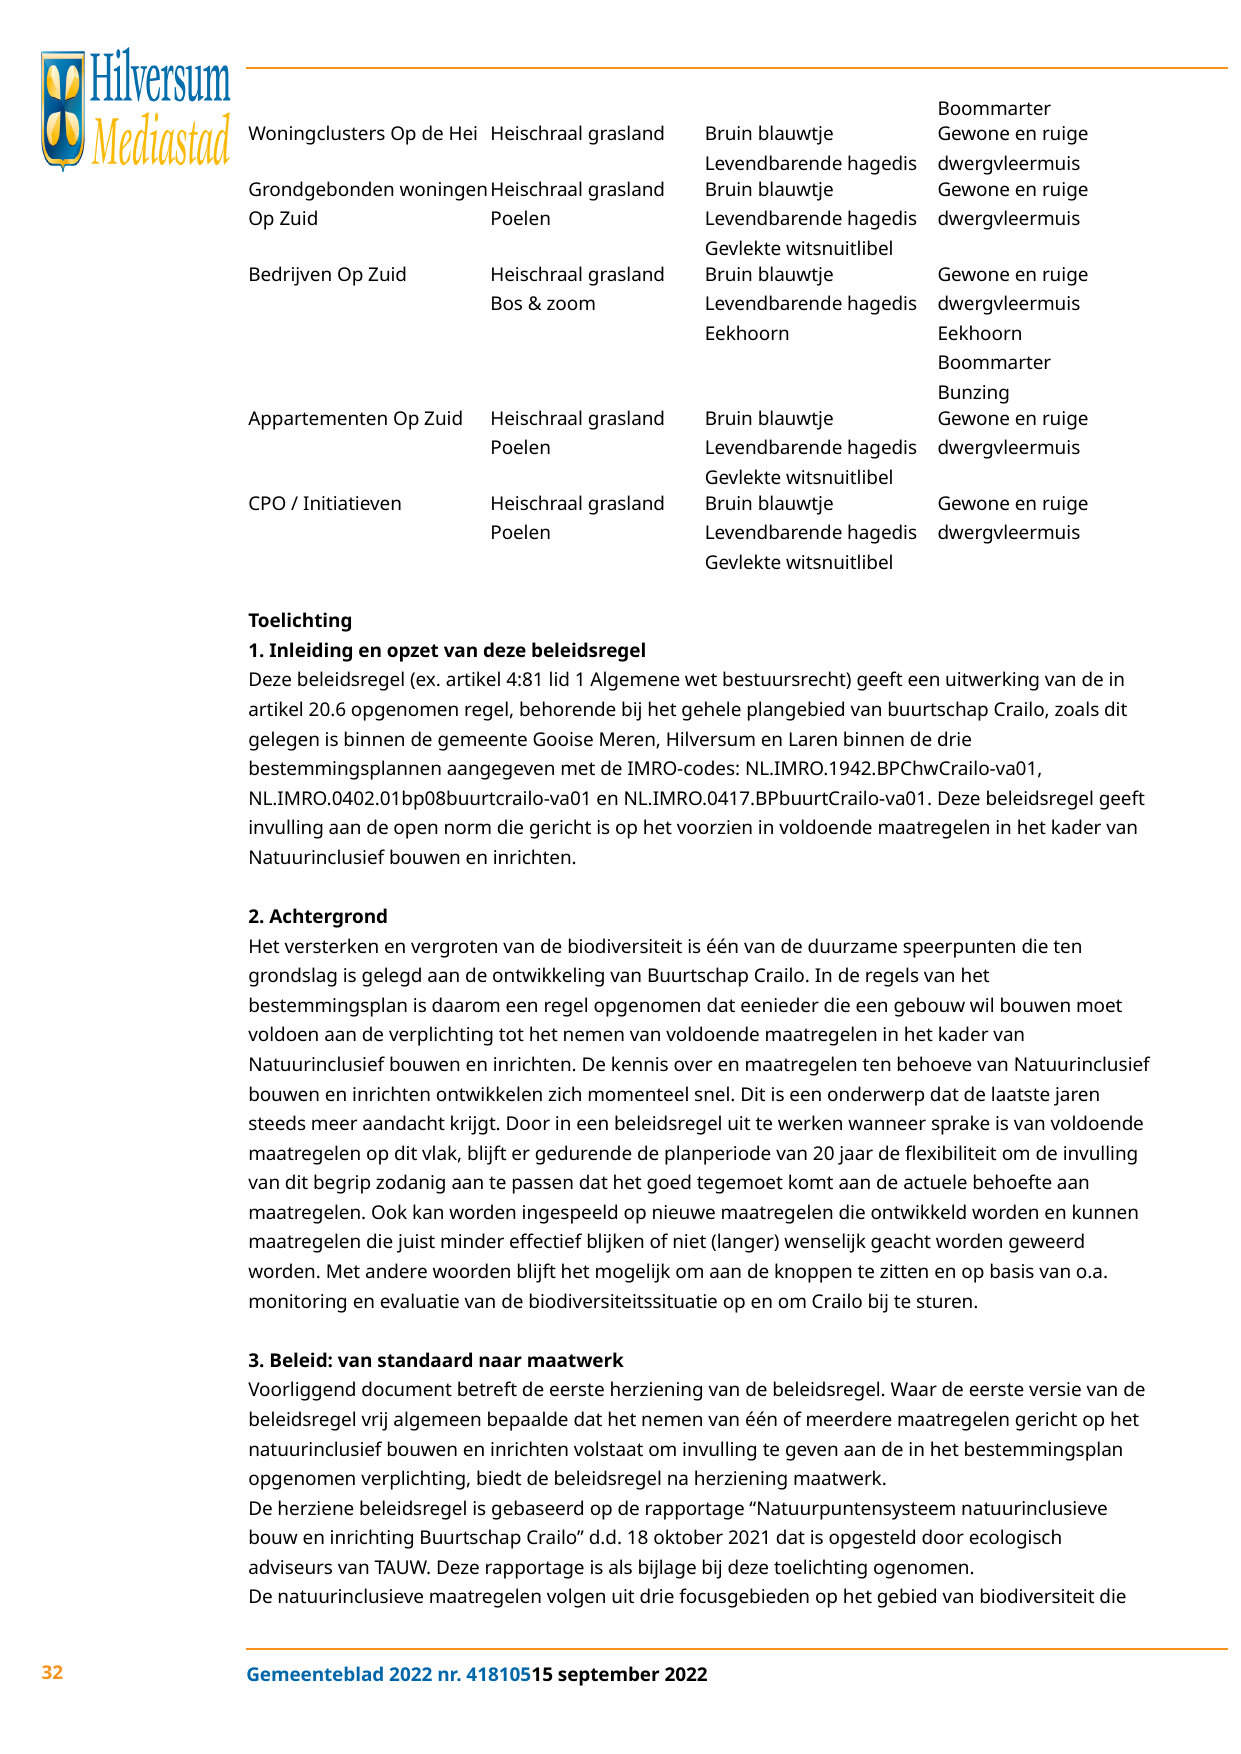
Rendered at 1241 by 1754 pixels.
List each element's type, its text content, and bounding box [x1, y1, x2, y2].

table_cell CPO / Initiatieven [248, 490, 490, 574]
table_cell Bruin blauwtje Levendbarende hagedis Eekhoorn [705, 261, 937, 405]
table_cell Heischraal grasland [490, 121, 704, 176]
table_cell Bruin blauwtje Levendbarende hagedis Gevlekte witsnuitlibel [705, 176, 937, 261]
picture [41, 47, 231, 172]
text Voorliggend document betreft de eerste herziening van de beleidsregel. Waar de eerste versie van de beleidsregel vrij algemeen bepaalde dat het nemen van één of meerdere maatregelen gericht op het natuurinclusief bouwen en inrichten volstaat om invulling te geven aan de in het bestemmingsplan opgenomen verplichting, biedt de beleidsregel na herziening maatwerk. [248, 1377, 1152, 1491]
table_cell Gewone en ruige dwergvleermuis Eekhoorn Boommarter Bunzing [937, 261, 1152, 405]
text De natuurinclusieve maatregelen volgen uit drie focusgebieden op het gebied van biodiversiteit die [248, 1584, 1152, 1609]
table_cell [248, 95, 490, 121]
table_cell Bedrijven Op Zuid [248, 261, 490, 405]
table_cell Bruin blauwtje Levendbarende hagedis [705, 121, 937, 176]
text 3. Beleid: van standaard naar maatwerk [248, 1347, 1152, 1373]
table_cell Boommarter [937, 95, 1152, 121]
table_cell Heischraal grasland Poelen [490, 490, 704, 574]
table_cell Gewone en ruige dwergvleermuis [937, 490, 1152, 574]
text De herziene beleidsregel is gebaseerd op de rapportage “Natuurpuntensysteem natuurinclusieve bouw en inrichting Buurtschap Crailo” d.d. 18 oktober 2021 dat is opgesteld door ecologisch adviseurs van TAUW. Deze rapportage is als bijlage bij deze toelichting ogenomen. [248, 1495, 1152, 1580]
table_cell Gewone en ruige dwergvleermuis [937, 121, 1152, 176]
table_cell Gewone en ruige dwergvleermuis [937, 176, 1152, 261]
table_cell [490, 95, 704, 121]
table_cell Bruin blauwtje Levendbarende hagedis Gevlekte witsnuitlibel [705, 490, 937, 574]
table_cell Woningclusters Op de Hei [248, 121, 490, 176]
table_cell Bruin blauwtje Levendbarende hagedis Gevlekte witsnuitlibel [705, 405, 937, 490]
table_cell Gewone en ruige dwergvleermuis [937, 405, 1152, 490]
text Deze beleidsregel (ex. artikel 4:81 lid 1 Algemene wet bestuursrecht) geeft een uitwerking van de in artikel 20.6 opgenomen regel, behorende bij het gehele plangebied van buurtschap Crailo, zoals dit gelegen is binnen de gemeente Gooise Meren, Hilversum en Laren binnen de drie bestemmingsplannen aangegeven met de IMRO-codes: NL.IMRO.1942.BPChwCrailo-va01, NL.IMRO.0402.01bp08buurtcrailo-va01 en NL.IMRO.0417.BPbuurtCrailo-va01. Deze beleidsregel geeft invulling aan de open norm die gericht is op het voorzien in voldoende maatregelen in het kader van Natuurinclusief bouwen en inrichten. [248, 667, 1152, 870]
table_cell Grondgebonden woningen Op Zuid [248, 176, 490, 261]
table_cell [705, 95, 937, 121]
text Toelichting [248, 607, 1152, 633]
table_cell Appartementen Op Zuid [248, 405, 490, 490]
text 2. Achtergrond [248, 903, 1152, 929]
table_cell Heischraal grasland Bos & zoom [490, 261, 704, 405]
table_cell Heischraal grasland Poelen [490, 176, 704, 261]
text Het versterken en vergroten van de biodiversiteit is één van de duurzame speerpunten die ten grondslag is gelegd aan de ontwikkeling van Buurtschap Crailo. In de regels van het bestemmingsplan is daarom een regel opgenomen dat eenieder die een gebouw wil bouwen moet voldoen aan de verplichting tot het nemen van voldoende maatregelen in het kader van Natuurinclusief bouwen en inrichten. De kennis over en maatregelen ten behoeve van Natuurinclusief bouwen en inrichten ontwikkelen zich momenteel snel. Dit is een onderwerp dat de laatste jaren steeds meer aandacht krijgt. Door in een beleidsregel uit te werken wanneer sprake is van voldoende maatregelen op dit vlak, blijft er gedurende de planperiode van 20 jaar de flexibiliteit om de invulling van dit begrip zodanig aan te passen dat het goed tegemoet komt aan de actuele behoefte aan maatregelen. Ook kan worden ingespeeld op nieuwe maatregelen die ontwikkeld worden en kunnen maatregelen die juist minder effectief blijken of niet (langer) wenselijk geacht worden geweerd worden. Met andere woorden blijft het mogelijk om aan de knoppen te zitten en op basis van o.a. monitoring en evaluatie van de biodiversiteitssituatie op en om Crailo bij te sturen. [248, 933, 1152, 1313]
text 1. Inleiding en opzet van deze beleidsregel [248, 637, 1152, 663]
table_cell Heischraal grasland Poelen [490, 405, 704, 490]
